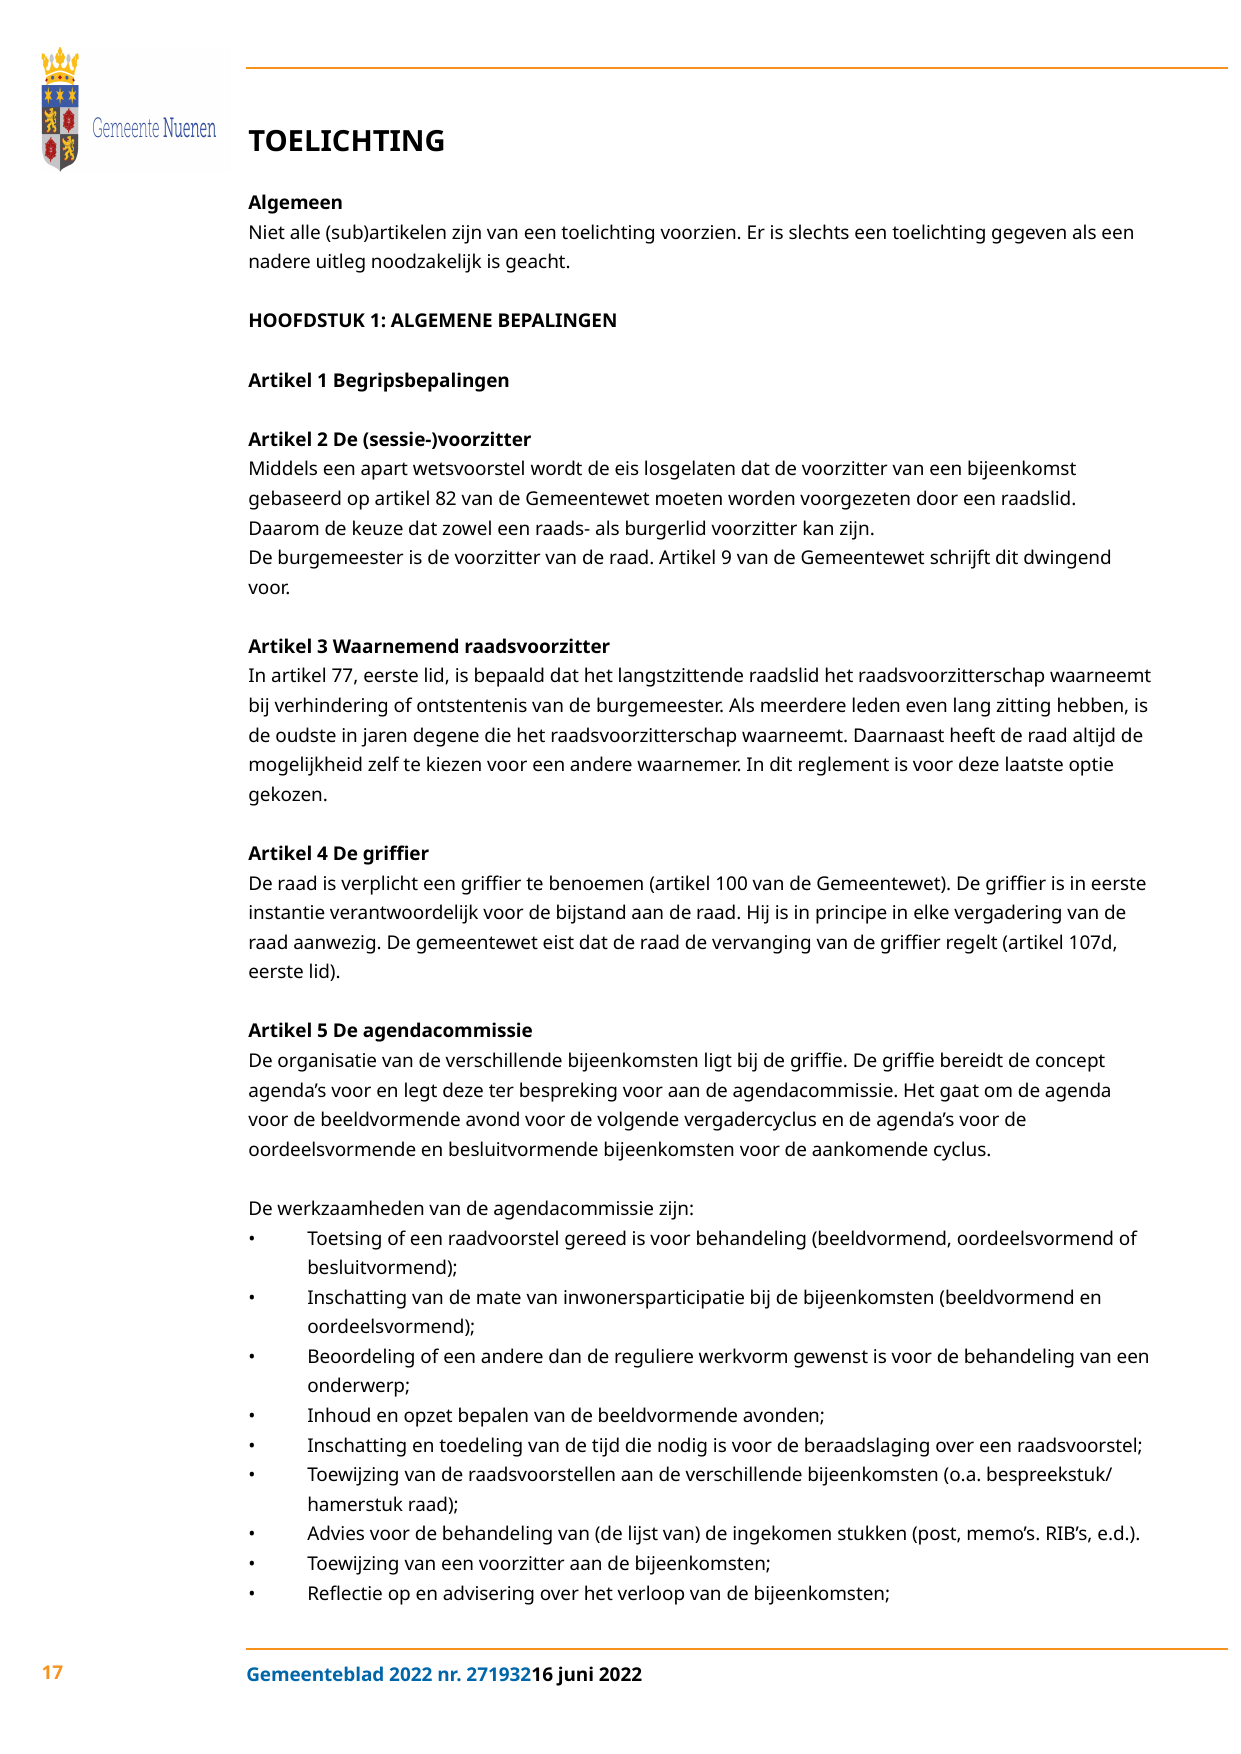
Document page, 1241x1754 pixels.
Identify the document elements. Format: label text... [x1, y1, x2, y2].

list Inhoud en opzet bepalen van de beeldvormende avonden; [248, 1402, 1152, 1428]
list Inschatting van de mate van inwonersparticipatie bij de bijeenkomsten (beeldvormend en oordeelsvormend); [248, 1284, 1152, 1339]
text HOOFDSTUK 1: ALGEMENE BEPALINGEN [248, 308, 1152, 333]
text Artikel 2 De (sessie-)voorzitter [248, 426, 1152, 452]
list Beoordeling of een andere dan de reguliere werkvorm gewenst is voor de behandeling van een onderwerp; [248, 1343, 1152, 1398]
text De werkzaamheden van de agendacommissie zijn: [248, 1195, 1152, 1221]
text Artikel 3 Waarnemend raadsvoorzitter [248, 633, 1152, 659]
list Toetsing of een raadvoorstel gereed is voor behandeling (beeldvormend, oordeelsvormend of besluitvormend); [248, 1225, 1152, 1280]
text Artikel 4 De griffier [248, 840, 1152, 866]
picture [41, 47, 231, 172]
list Advies voor de behandeling van (de lijst van) de ingekomen stukken (post, memo’s. RIB’s, e.d.). [248, 1521, 1152, 1546]
list Toewijzing van een voorzitter aan de bijeenkomsten; [248, 1550, 1152, 1576]
text Middels een apart wetsvoorstel wordt de eis losgelaten dat de voorzitter van een bijeenkomst gebaseerd op artikel 82 van de Gemeentewet moeten worden voorgezeten door een raadslid. Daarom de keuze dat zowel een raads- als burgerlid voorzitter kan zijn. [248, 456, 1152, 541]
text Algemeen [248, 189, 1152, 215]
text De burgemeester is de voorzitter van de raad. Artikel 9 van de Gemeentewet schrijft dit dwingend voor. [248, 544, 1152, 600]
list Reflectie op en advisering over het verloop van de bijeenkomsten; [248, 1580, 1152, 1606]
text In artikel 77, eerste lid, is bepaald dat het langstzittende raadslid het raadsvoorzitterschap waarneemt bij verhindering of ontstentenis van de burgemeester. Als meerdere leden even lang zitting hebben, is de oudste in jaren degene die het raadsvoorzitterschap waarneemt. Daarnaast heeft de raad altijd de mogelijkheid zelf te kiezen voor een andere waarnemer. In dit reglement is voor deze laatste optie gekozen. [248, 663, 1152, 807]
text Artikel 5 De agendacommissie [248, 1018, 1152, 1043]
text Artikel 1 Begripsbepalingen [248, 367, 1152, 393]
text TOELICHTING [248, 121, 1152, 160]
text De raad is verplicht een griffier te benoemen (artikel 100 van de Gemeentewet). De griffier is in eerste instantie verantwoordelijk voor de bijstand aan de raad. Hij is in principe in elke vergadering van de raad aanwezig. De gemeentewet eist dat de raad de vervanging van de griffier regelt (artikel 107d, eerste lid). [248, 870, 1152, 984]
list Toewijzing van de raadsvoorstellen aan de verschillende bijeenkomsten (o.a. bespreekstuk/ hamerstuk raad); [248, 1461, 1152, 1517]
text De organisatie van de verschillende bijeenkomsten ligt bij de griffie. De griffie bereidt de concept agenda’s voor en legt deze ter bespreking voor aan de agendacommissie. Het gaat om de agenda voor de beeldvormende avond voor de volgende vergadercyclus en de agenda’s voor de oordeelsvormende en besluitvormende bijeenkomsten voor de aankomende cyclus. [248, 1047, 1152, 1162]
list Inschatting en toedeling van de tijd die nodig is voor de beraadslaging over een raadsvoorstel; [248, 1432, 1152, 1458]
text Niet alle (sub)artikelen zijn van een toelichting voorzien. Er is slechts een toelichting gegeven als een nadere uitleg noodzakelijk is geacht. [248, 219, 1152, 274]
